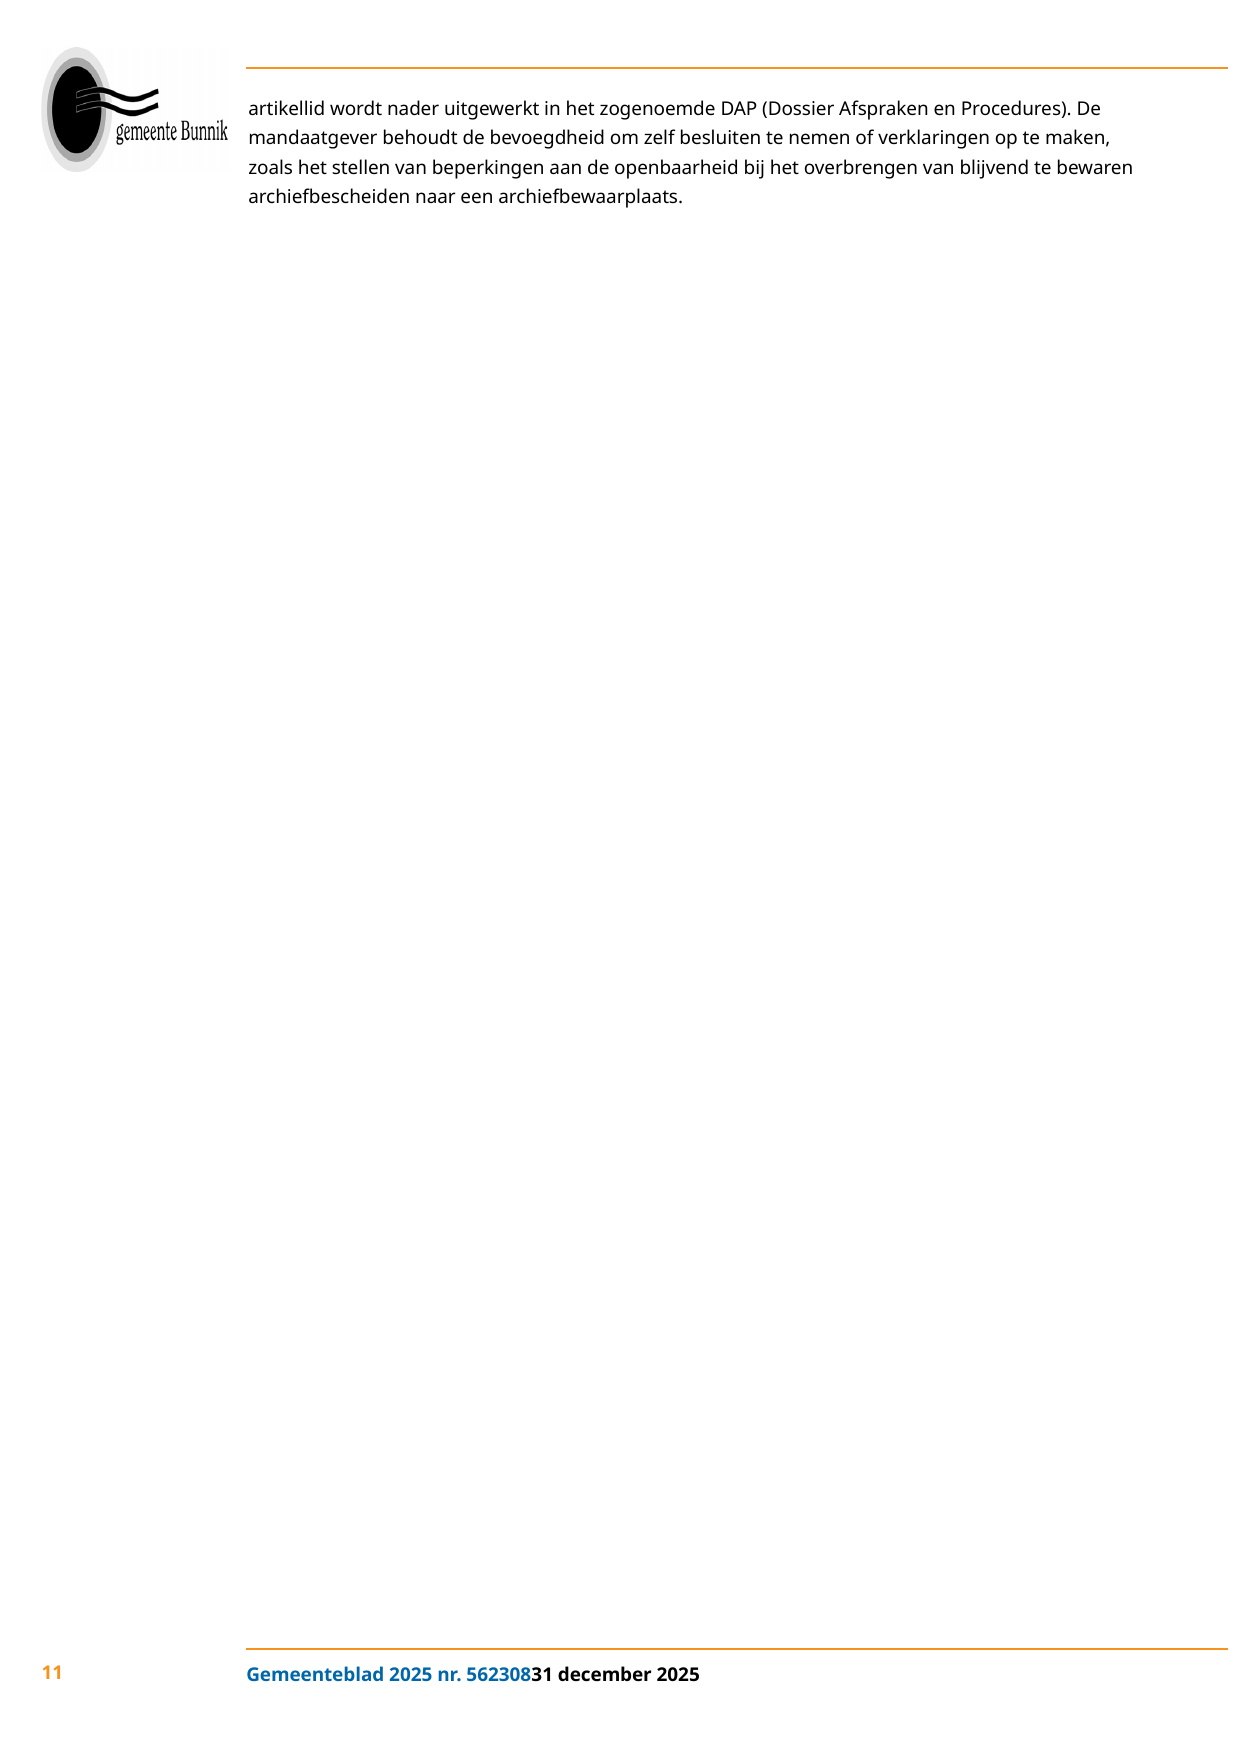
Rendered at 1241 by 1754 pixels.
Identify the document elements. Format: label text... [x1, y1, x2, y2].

picture [41, 47, 231, 172]
text artikellid wordt nader uitgewerkt in het zogenoemde DAP (Dossier Afspraken en Procedures). De mandaatgever behoudt de bevoegdheid om zelf besluiten te nemen of verklaringen op te maken, zoals het stellen van beperkingen aan de openbaarheid bij het overbrengen van blijvend te bewaren archiefbescheiden naar een archiefbewaarplaats. [248, 95, 1152, 209]
